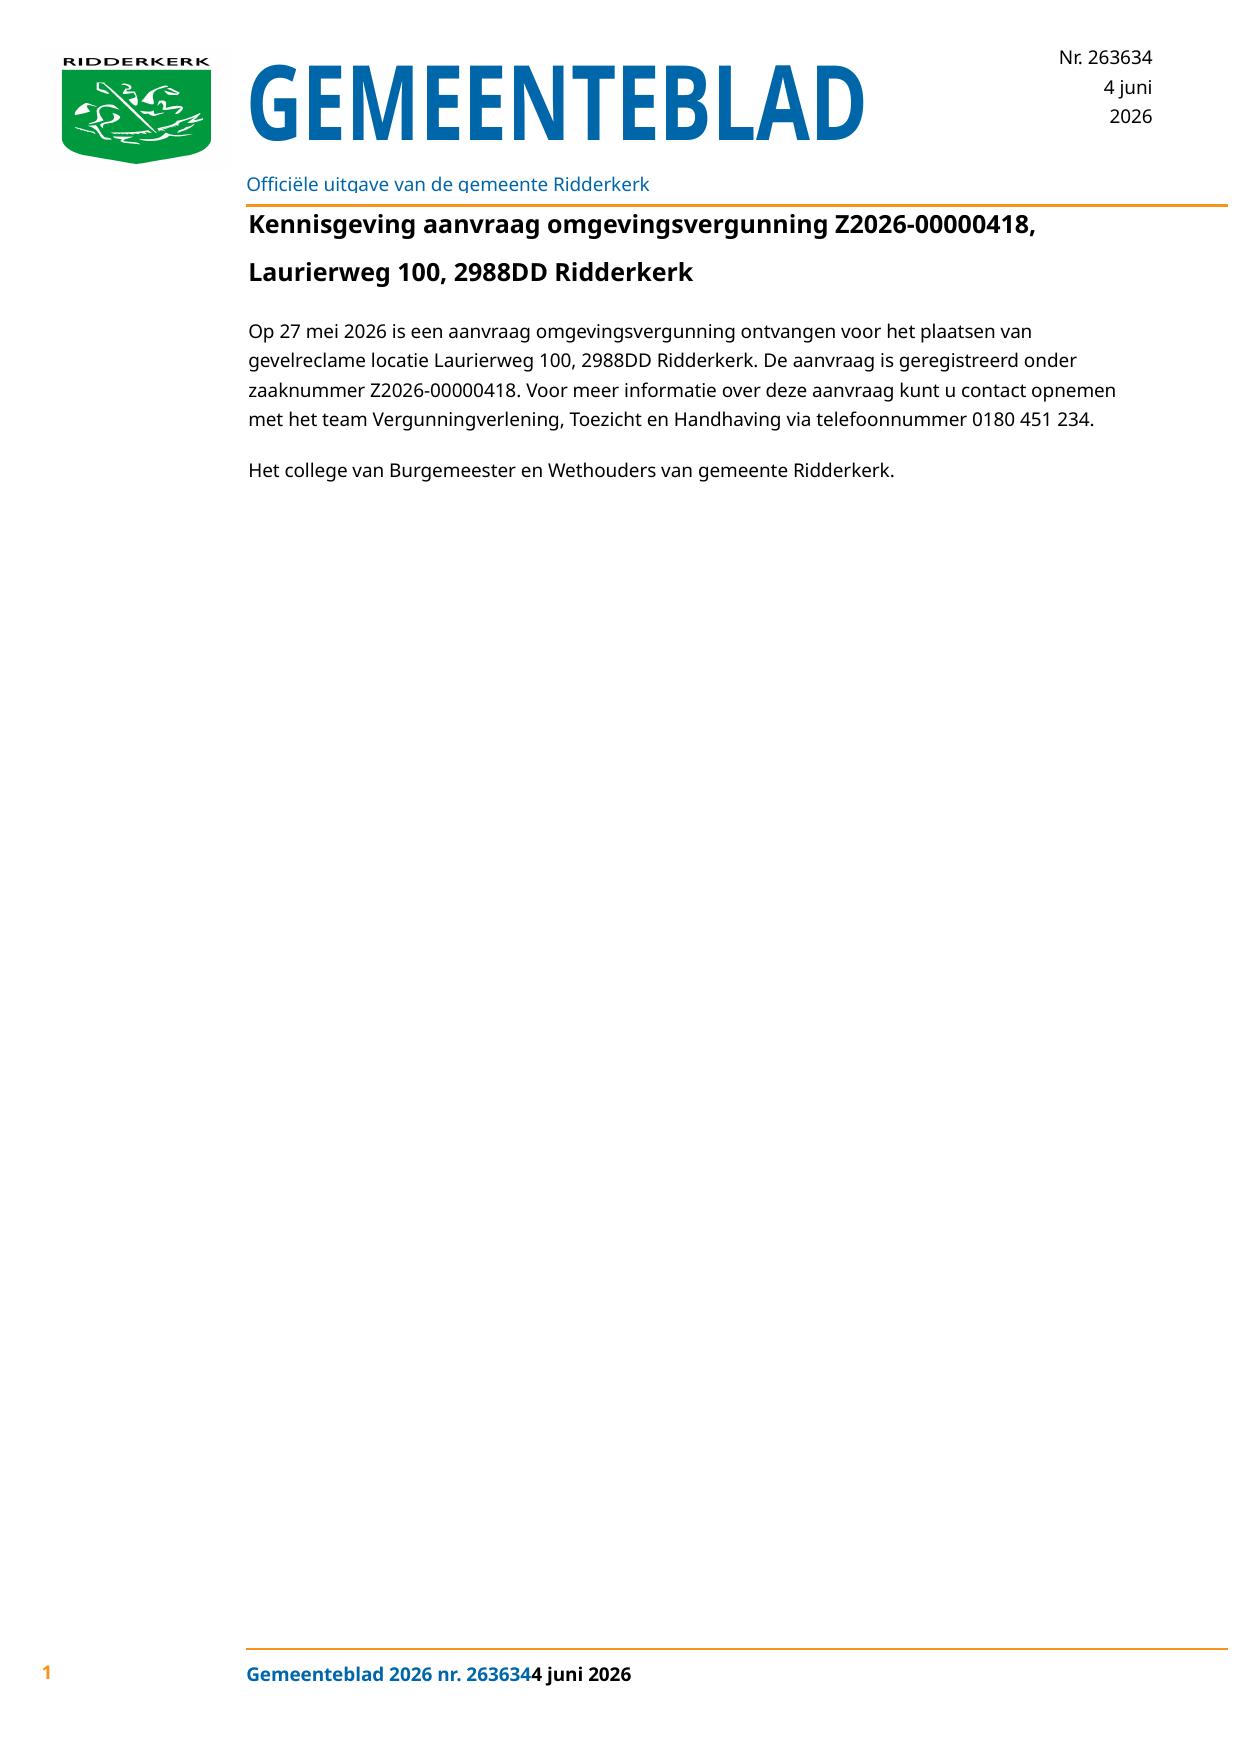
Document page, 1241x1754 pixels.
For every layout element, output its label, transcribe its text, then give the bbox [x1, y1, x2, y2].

text Kennisgeving aanvraag omgevingsvergunning Z2026-00000418, Laurierweg 100, 2988DD Ridderkerk [248, 207, 1152, 288]
picture [41, 47, 231, 172]
text Het college van Burgemeester en Wethouders van gemeente Ridderkerk. [248, 457, 1152, 483]
text Op 27 mei 2026 is een aanvraag omgevingsvergunning ontvangen voor het plaatsen van gevelreclame locatie Laurierweg 100, 2988DD Ridderkerk. De aanvraag is geregistreerd onder zaaknummer Z2026-00000418. Voor meer informatie over deze aanvraag kunt u contact opnemen met het team Vergunningverlening, Toezicht en Handhaving via telefoonnummer 0180 451 234. [248, 318, 1152, 432]
